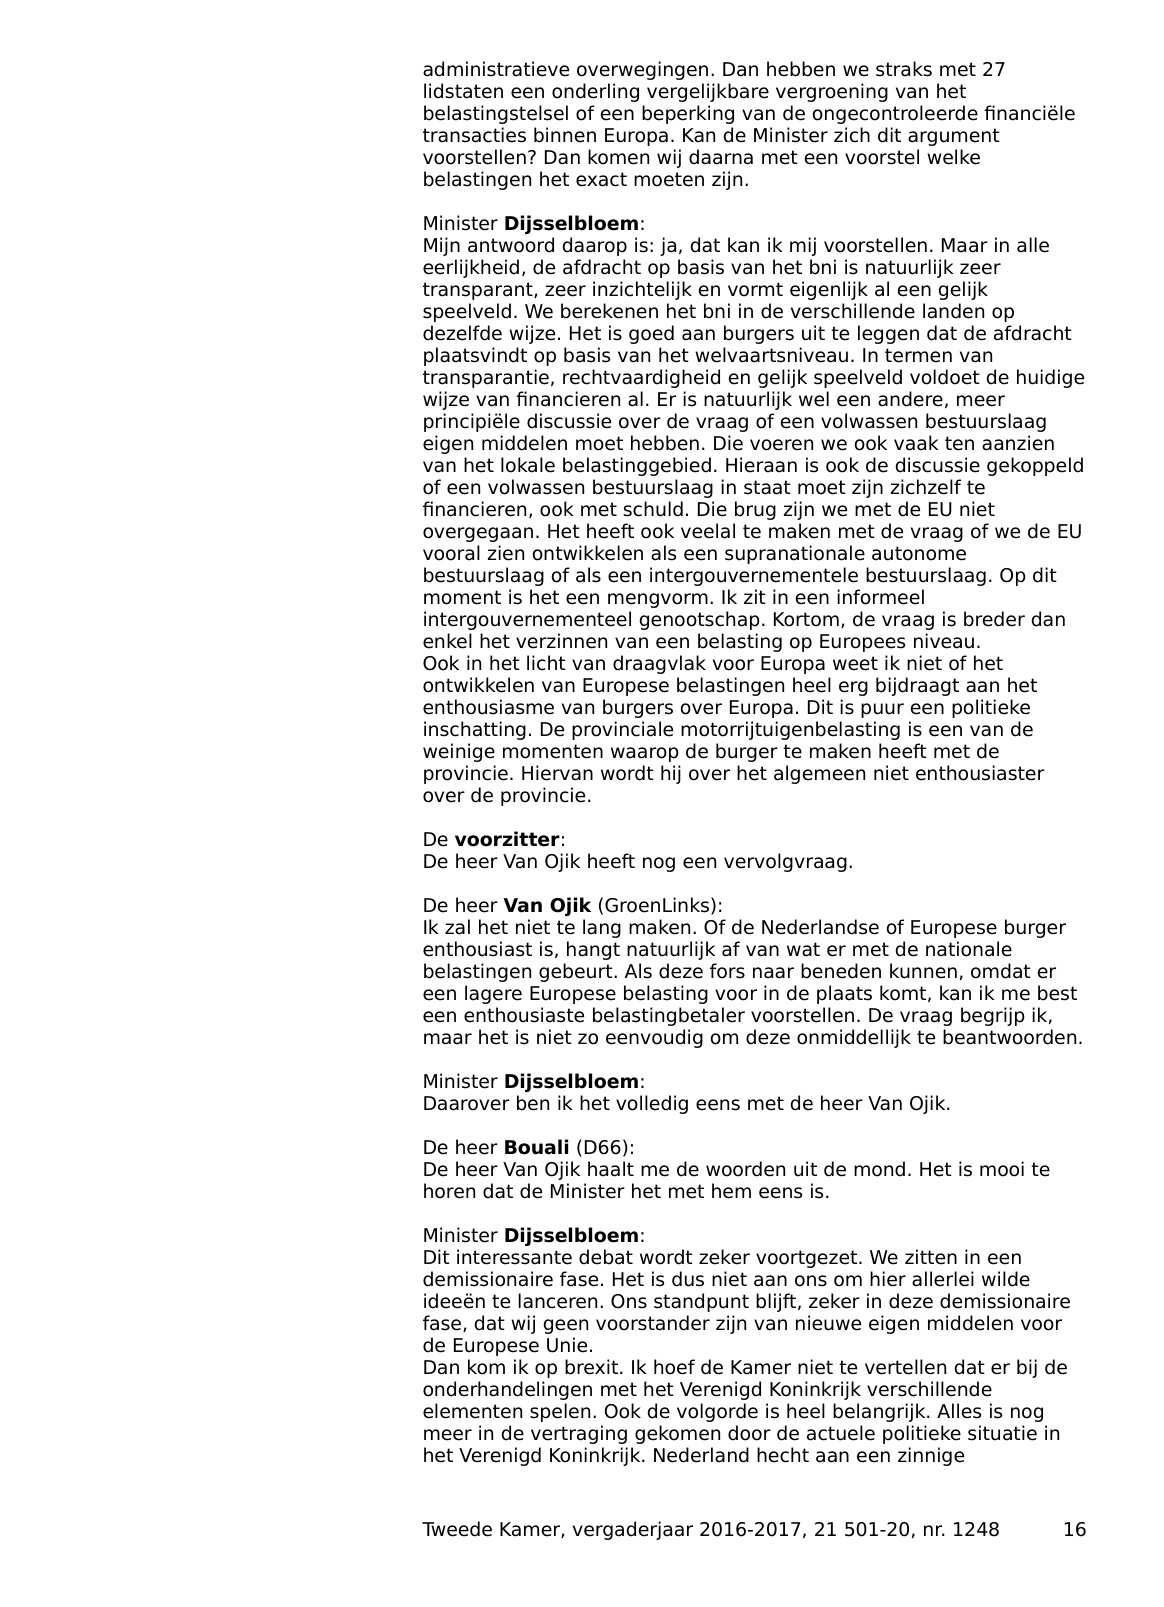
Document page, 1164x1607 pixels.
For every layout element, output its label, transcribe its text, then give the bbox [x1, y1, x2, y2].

text administratieve overwegingen. Dan hebben we straks met 27 lidstaten een onderling vergelijkbare vergroening van het belastingstelsel of een beperking van de ongecontroleerde financiële transacties binnen Europa. Kan de Minister zich dit argument voorstellen? Dan komen wij daarna met een voorstel welke belastingen het exact moeten zijn. [422, 59, 1087, 191]
text Minister Dijsselbloem: [422, 1071, 1087, 1093]
text Dan kom ik op brexit. Ik hoef de Kamer niet te vertellen dat er bij de onderhandelingen met het Verenigd Koninkrijk verschillende elementen spelen. Ook de volgorde is heel belangrijk. Alles is nog meer in de vertraging gekomen door de actuele politieke situatie in het Verenigd Koninkrijk. Nederland hecht aan een zinnige [422, 1357, 1087, 1467]
text De voorzitter: [422, 829, 1087, 851]
text Ik zal het niet te lang maken. Of de Nederlandse of Europese burger enthousiast is, hangt natuurlijk af van wat er met de nationale belastingen gebeurt. Als deze fors naar beneden kunnen, omdat er een lagere Europese belasting voor in de plaats komt, kan ik me best een enthousiaste belastingbetaler voorstellen. De vraag begrijp ik, maar het is niet zo eenvoudig om deze onmiddellijk te beantwoorden. [422, 917, 1087, 1049]
text Daarover ben ik het volledig eens met de heer Van Ojik. [422, 1093, 1087, 1115]
text Minister Dijsselbloem: [422, 1225, 1087, 1247]
text De heer Van Ojik haalt me de woorden uit de mond. Het is mooi te horen dat de Minister het met hem eens is. [422, 1159, 1087, 1203]
text De heer Van Ojik heeft nog een vervolgvraag. [422, 851, 1087, 873]
text Dit interessante debat wordt zeker voortgezet. We zitten in een demissionaire fase. Het is dus niet aan ons om hier allerlei wilde ideeën te lanceren. Ons standpunt blijft, zeker in deze demissionaire fase, dat wij geen voorstander zijn van nieuwe eigen middelen voor de Europese Unie. [422, 1247, 1087, 1357]
text De heer Bouali (D66): [422, 1137, 1087, 1159]
text Ook in het licht van draagvlak voor Europa weet ik niet of het ontwikkelen van Europese belastingen heel erg bijdraagt aan het enthousiasme van burgers over Europa. Dit is puur een politieke inschatting. De provinciale motorrijtuigenbelasting is een van de weinige momenten waarop de burger te maken heeft met de provincie. Hiervan wordt hij over het algemeen niet enthousiaster over de provincie. [422, 653, 1087, 807]
text Mijn antwoord daarop is: ja, dat kan ik mij voorstellen. Maar in alle eerlijkheid, de afdracht op basis van het bni is natuurlijk zeer transparant, zeer inzichtelijk en vormt eigenlijk al een gelijk speelveld. We berekenen het bni in de verschillende landen op dezelfde wijze. Het is goed aan burgers uit te leggen dat de afdracht plaatsvindt op basis van het welvaartsniveau. In termen van transparantie, rechtvaardigheid en gelijk speelveld voldoet de huidige wijze van financieren al. Er is natuurlijk wel een andere, meer principiële discussie over de vraag of een volwassen bestuurslaag eigen middelen moet hebben. Die voeren we ook vaak ten aanzien van het lokale belastinggebied. Hieraan is ook de discussie gekoppeld of een volwassen bestuurslaag in staat moet zijn zichzelf te financieren, ook met schuld. Die brug zijn we met de EU niet overgegaan. Het heeft ook veelal te maken met de vraag of we de EU vooral zien ontwikkelen als een supranationale autonome bestuurslaag of als een intergouvernementele bestuurslaag. Op dit moment is het een mengvorm. Ik zit in een informeel intergouvernementeel genootschap. Kortom, de vraag is breder dan enkel het verzinnen van een belasting op Europees niveau. [422, 235, 1087, 653]
text De heer Van Ojik (GroenLinks): [422, 895, 1087, 917]
text Minister Dijsselbloem: [422, 213, 1087, 235]
